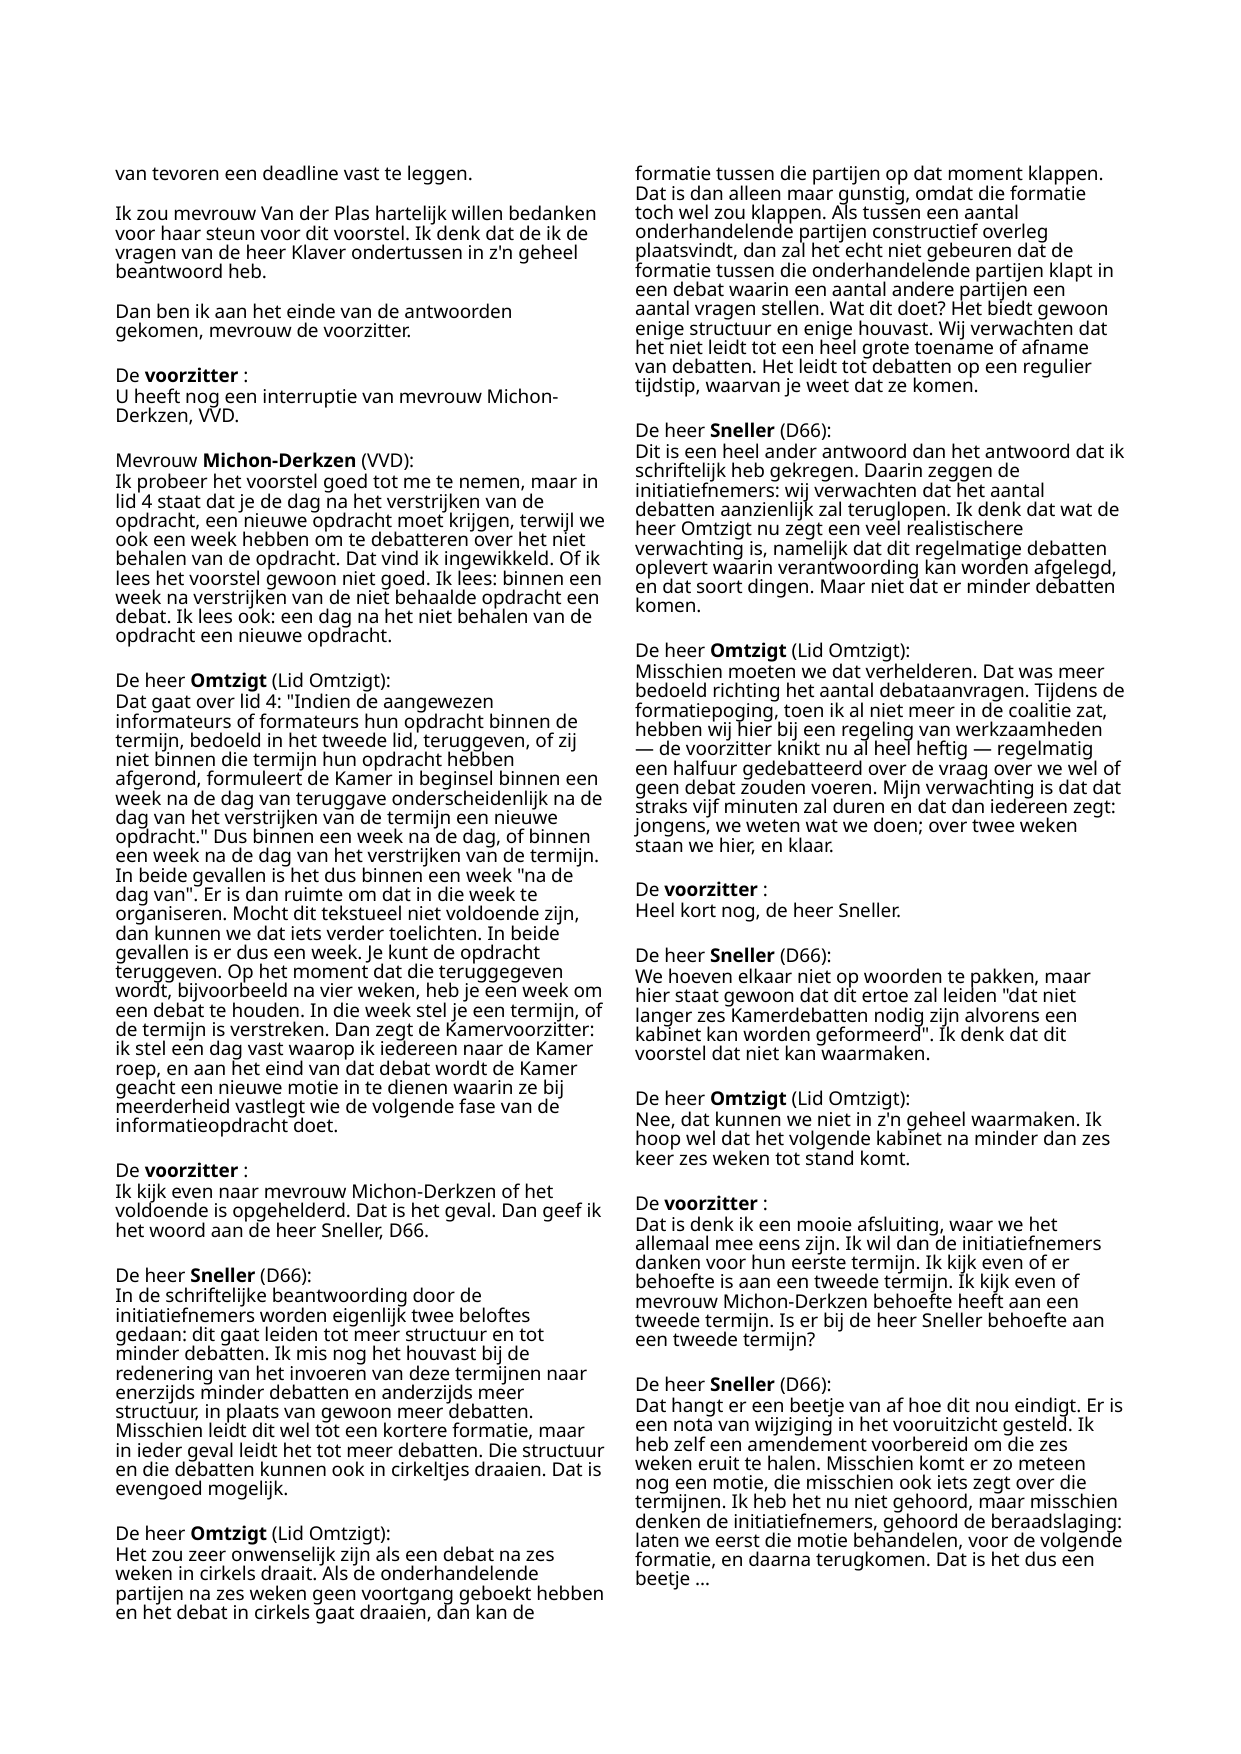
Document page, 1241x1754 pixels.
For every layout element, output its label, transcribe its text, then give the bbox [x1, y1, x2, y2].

text De heer Sneller (D66): [635, 417, 1125, 443]
text De heer Omtzigt (Lid Omtzigt): [635, 637, 1125, 663]
text Misschien moeten we dat verhelderen. Dat was meer bedoeld richting het aantal debataanvragen. Tijdens de formatiepoging, toen ik al niet meer in de coalitie zat, hebben wij hier bij een regeling van werkzaamheden — de voorzitter knikt nu al heel heftig — regelmatig een halfuur gedebatteerd over de vraag over we wel of geen debat zouden voeren. Mijn verwachting is dat dat straks vijf minuten zal duren en dat dan iedereen zegt: jongens, we weten wat we doen; over twee weken staan we hier, en klaar. [635, 663, 1125, 856]
text De voorzitter : [115, 362, 605, 388]
text Ik probeer het voorstel goed tot me te nemen, maar in lid 4 staat dat je de dag na het verstrijken van de opdracht, een nieuwe opdracht moet krijgen, terwijl we ook een week hebben om te debatteren over het niet behalen van de opdracht. Dat vind ik ingewikkeld. Of ik lees het voorstel gewoon niet goed. Ik lees: binnen een week na verstrijken van de niet behaalde opdracht een debat. Ik lees ook: een dag na het niet behalen van de opdracht een nieuwe opdracht. [115, 473, 605, 647]
text De heer Sneller (D66): [635, 942, 1125, 968]
text De voorzitter : [635, 1190, 1125, 1216]
text formatie tussen die partijen op dat moment klappen. Dat is dan alleen maar gunstig, omdat die formatie toch wel zou klappen. Als tussen een aantal onderhandelende partijen constructief overleg plaatsvindt, dan zal het echt niet gebeuren dat de formatie tussen die onderhandelende partijen klapt in een debat waarin een aantal andere partijen een aantal vragen stellen. Wat dit doet? Het biedt gewoon enige structuur en enige houvast. Wij verwachten dat het niet leidt tot een heel grote toename of afname van debatten. Het leidt tot debatten op een regulier tijdstip, waarvan je weet dat ze komen. [635, 165, 1125, 397]
text De voorzitter : [115, 1157, 605, 1183]
text Het zou zeer onwenselijk zijn als een debat na zes weken in cirkels draait. Als de onderhandelende partijen na zes weken geen voortgang geboekt hebben en het debat in cirkels gaat draaien, dan kan de [115, 1546, 605, 1623]
text Ik zou mevrouw Van der Plas hartelijk willen bedanken voor haar steun voor dit voorstel. Ik denk dat de ik de vragen van de heer Klaver ondertussen in z'n geheel beantwoord heb. [115, 205, 605, 282]
text We hoeven elkaar niet op woorden te pakken, maar hier staat gewoon dat dit ertoe zal leiden "dat niet langer zes Kamerdebatten nodig zijn alvorens een kabinet kan worden geformeerd". Ik denk dat dit voorstel dat niet kan waarmaken. [635, 968, 1125, 1064]
text Dit is een heel ander antwoord dan het antwoord dat ik schriftelijk heb gekregen. Daarin zeggen de initiatiefnemers: wij verwachten dat het aantal debatten aanzienlijk zal teruglopen. Ik denk dat wat de heer Omtzigt nu zegt een veel realistischere verwachting is, namelijk dat dit regelmatige debatten oplevert waarin verantwoording kan worden afgelegd, en dat soort dingen. Maar niet dat er minder debatten komen. [635, 443, 1125, 617]
text De voorzitter : [635, 877, 1125, 902]
text Dat is denk ik een mooie afsluiting, waar we het allemaal mee eens zijn. Ik wil dan de initiatiefnemers danken voor hun eerste termijn. Ik kijk even of er behoefte is aan een tweede termijn. Ik kijk even of mevrouw Michon-Derkzen behoefte heeft aan een tweede termijn. Is er bij de heer Sneller behoefte aan een tweede termijn? [635, 1216, 1125, 1350]
text De heer Sneller (D66): [635, 1371, 1125, 1397]
text U heeft nog een interruptie van mevrouw Michon-Derkzen, VVD. [115, 388, 605, 427]
text In de schriftelijke beantwoording door de initiatiefnemers worden eigenlijk twee beloftes gedaan: dit gaat leiden tot meer structuur en tot minder debatten. Ik mis nog het houvast bij de redenering van het invoeren van deze termijnen naar enerzijds minder debatten en anderzijds meer structuur, in plaats van gewoon meer debatten. Misschien leidt dit wel tot een kortere formatie, maar in ieder geval leidt het tot meer debatten. Die structuur en die debatten kunnen ook in cirkeltjes draaien. Dat is evengoed mogelijk. [115, 1287, 605, 1499]
text Dat hangt er een beetje van af hoe dit nou eindigt. Er is een nota van wijziging in het vooruitzicht gesteld. Ik heb zelf een amendement voorbereid om die zes weken eruit te halen. Misschien komt er zo meteen nog een motie, die misschien ook iets zegt over die termijnen. Ik heb het nu niet gehoord, maar misschien denken de initiatiefnemers, gehoord de beraadslaging: laten we eerst die motie behandelen, voor de volgende formatie, en daarna terugkomen. Dat is het dus een beetje … [635, 1397, 1125, 1590]
text De heer Omtzigt (Lid Omtzigt): [115, 668, 605, 693]
text De heer Omtzigt (Lid Omtzigt): [115, 1520, 605, 1546]
text Ik kijk even naar mevrouw Michon-Derkzen of het voldoende is opgehelderd. Dat is het geval. Dan geef ik het woord aan de heer Sneller, D66. [115, 1183, 605, 1241]
text De heer Omtzigt (Lid Omtzigt): [635, 1085, 1125, 1111]
text Heel kort nog, de heer Sneller. [635, 902, 1125, 922]
text Dan ben ik aan het einde van de antwoorden gekomen, mevrouw de voorzitter. [115, 303, 605, 342]
text Mevrouw Michon-Derkzen (VVD): [115, 448, 605, 473]
text De heer Sneller (D66): [115, 1262, 605, 1287]
text Nee, dat kunnen we niet in z'n geheel waarmaken. Ik hoop wel dat het volgende kabinet na minder dan zes keer zes weken tot stand komt. [635, 1111, 1125, 1169]
text van tevoren een deadline vast te leggen. [115, 165, 605, 184]
text Dat gaat over lid 4: "Indien de aangewezen informateurs of formateurs hun opdracht binnen de termijn, bedoeld in het tweede lid, teruggeven, of zij niet binnen die termijn hun opdracht hebben afgerond, formuleert de Kamer in beginsel binnen een week na de dag van teruggave onderscheidenlijk na de dag van het verstrijken van de termijn een nieuwe opdracht." Dus binnen een week na de dag, of binnen een week na de dag van het verstrijken van de termijn. In beide gevallen is het dus binnen een week "na de dag van". Er is dan ruimte om dat in die week te organiseren. Mocht dit tekstueel niet voldoende zijn, dan kunnen we dat iets verder toelichten. In beide gevallen is er dus een week. Je kunt de opdracht teruggeven. Op het moment dat die teruggegeven wordt, bijvoorbeeld na vier weken, heb je een week om een debat te houden. In die week stel je een termijn, of de termijn is verstreken. Dan zegt de Kamervoorzitter: ik stel een dag vast waarop ik iedereen naar de Kamer roep, en aan het eind van dat debat wordt de Kamer geacht een nieuwe motie in te dienen waarin ze bij meerderheid vastlegt wie de volgende fase van de informatieopdracht doet. [115, 693, 605, 1137]
